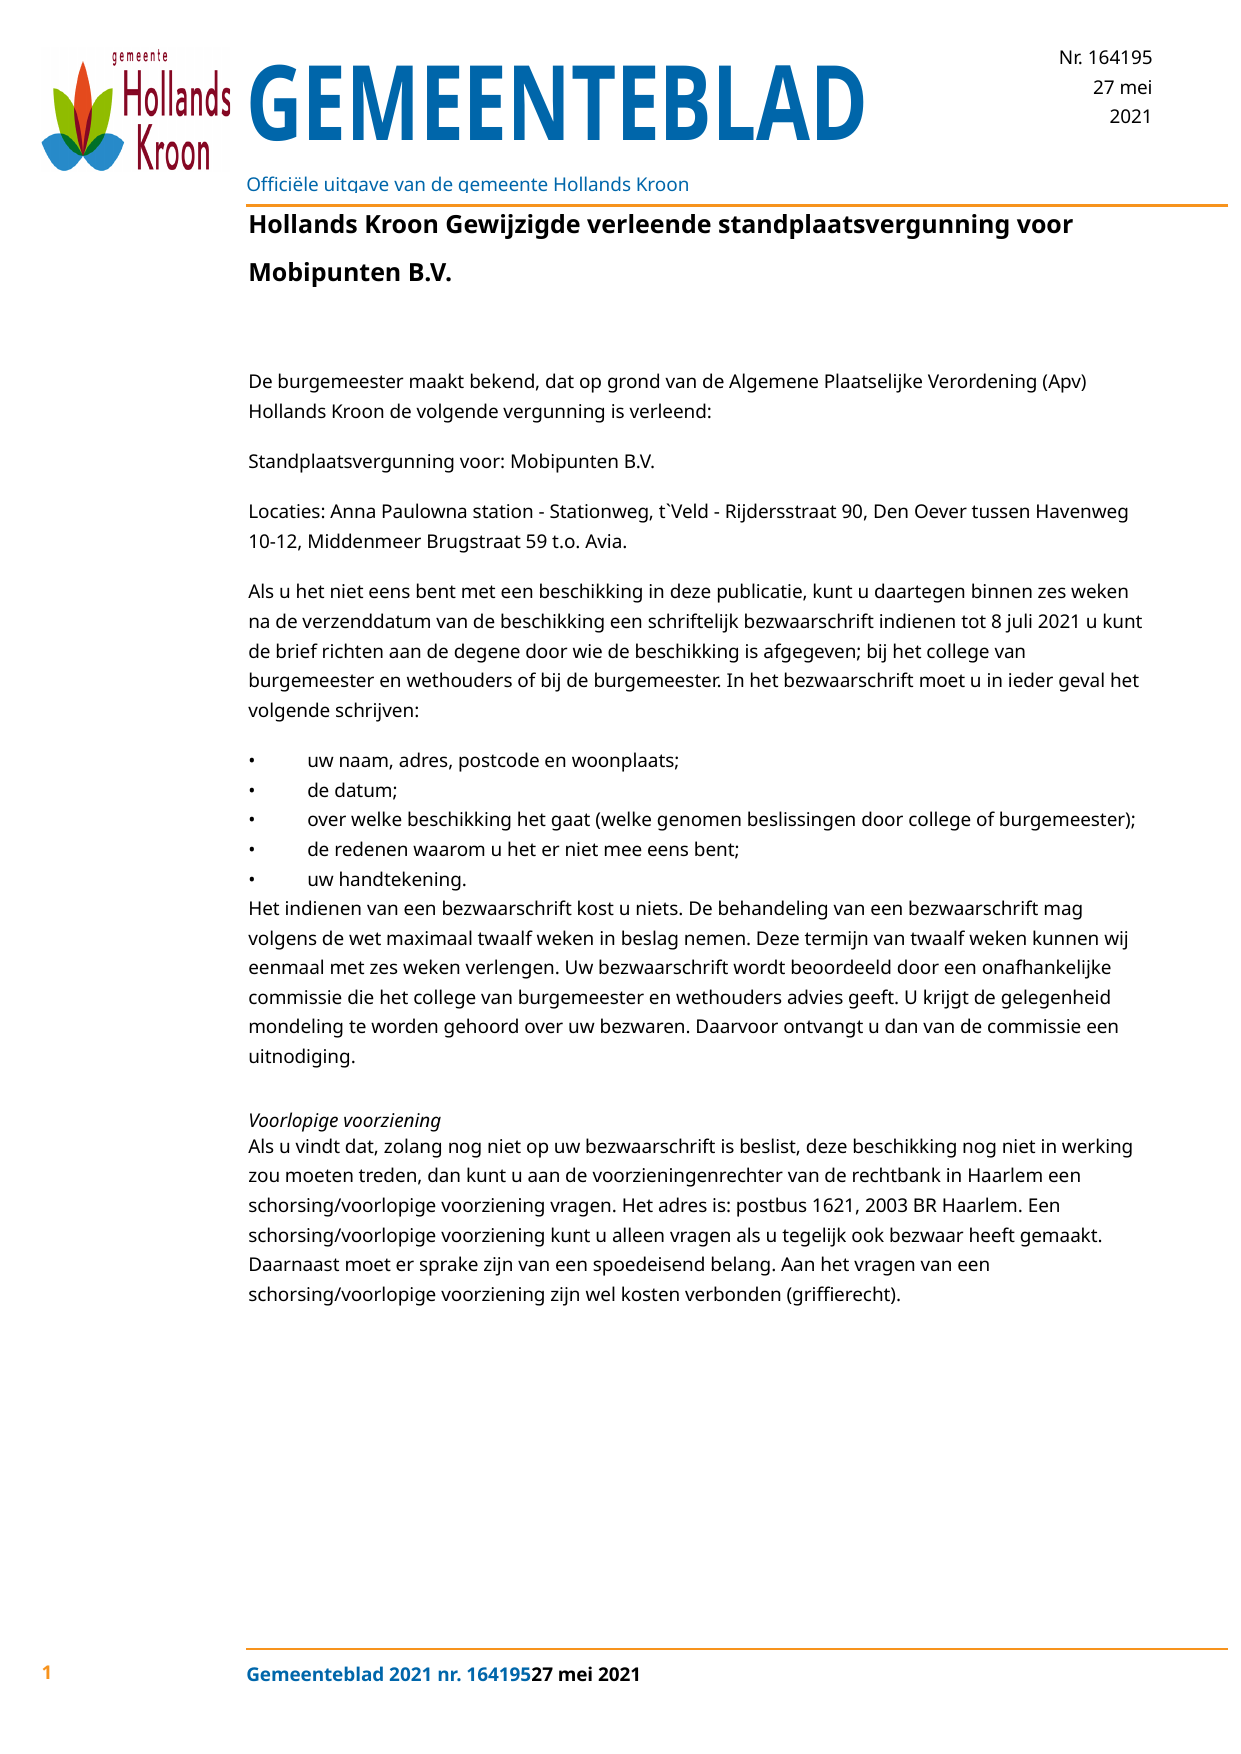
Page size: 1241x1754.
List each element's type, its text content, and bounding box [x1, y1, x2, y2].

list uw naam, adres, postcode en woonplaats; [248, 747, 1152, 773]
text Het indienen van een bezwaarschrift kost u niets. De behandeling van een bezwaarschrift mag volgens de wet maximaal twaalf weken in beslag nemen. Deze termijn van twaalf weken kunnen wij eenmaal met zes weken verlengen. Uw bezwaarschrift wordt beoordeeld door een onafhankelijke commissie die het college van burgemeester en wethouders advies geeft. U krijgt de gelegenheid mondeling te worden gehoord over uw bezwaren. Daarvoor ontvangt u dan van de commissie een uitnodiging. [248, 895, 1152, 1069]
text Hollands Kroon Gewijzigde verleende standplaatsvergunning voor Mobipunten B.V. [248, 207, 1152, 288]
text Standplaatsvergunning voor: Mobipunten B.V. [248, 448, 1152, 474]
list de redenen waarom u het er niet mee eens bent; [248, 836, 1152, 862]
text Als u vindt dat, zolang nog niet op uw bezwaarschrift is beslist, deze beschikking nog niet in werking zou moeten treden, dan kunt u aan de voorzieningenrechter van de rechtbank in Haarlem een schorsing/voorlopige voorziening vragen. Het adres is: postbus 1621, 2003 BR Haarlem. Een schorsing/voorlopige voorziening kunt u alleen vragen als u tegelijk ook bezwaar heeft gemaakt. Daarnaast moet er sprake zijn van een spoedeisend belang. Aan het vragen van een schorsing/voorlopige voorziening zijn wel kosten verbonden (griffierecht). [248, 1133, 1152, 1307]
list over welke beschikking het gaat (welke genomen beslissingen door college of burgemeester); [248, 807, 1152, 832]
picture [41, 47, 231, 172]
text Voorlopige voorziening [248, 1107, 1152, 1133]
text Als u het niet eens bent met een beschikking in deze publicatie, kunt u daartegen binnen zes weken na de verzenddatum van de beschikking een schriftelijk bezwaarschrift indienen tot 8 juli 2021 u kunt de brief richten aan de degene door wie de beschikking is afgegeven; bij het college van burgemeester en wethouders of bij de burgemeester. In het bezwaarschrift moet u in ieder geval het volgende schrijven: [248, 579, 1152, 723]
list de datum; [248, 777, 1152, 803]
list uw handtekening. [248, 866, 1152, 892]
text De burgemeester maakt bekend, dat op grond van de Algemene Plaatselijke Verordening (Apv) Hollands Kroon de volgende vergunning is verleend: [248, 368, 1152, 424]
text Locaties: Anna Paulowna station - Stationweg, t`Veld - Rijdersstraat 90, Den Oever tussen Havenweg 10-12, Middenmeer Brugstraat 59 t.o. Avia. [248, 499, 1152, 554]
